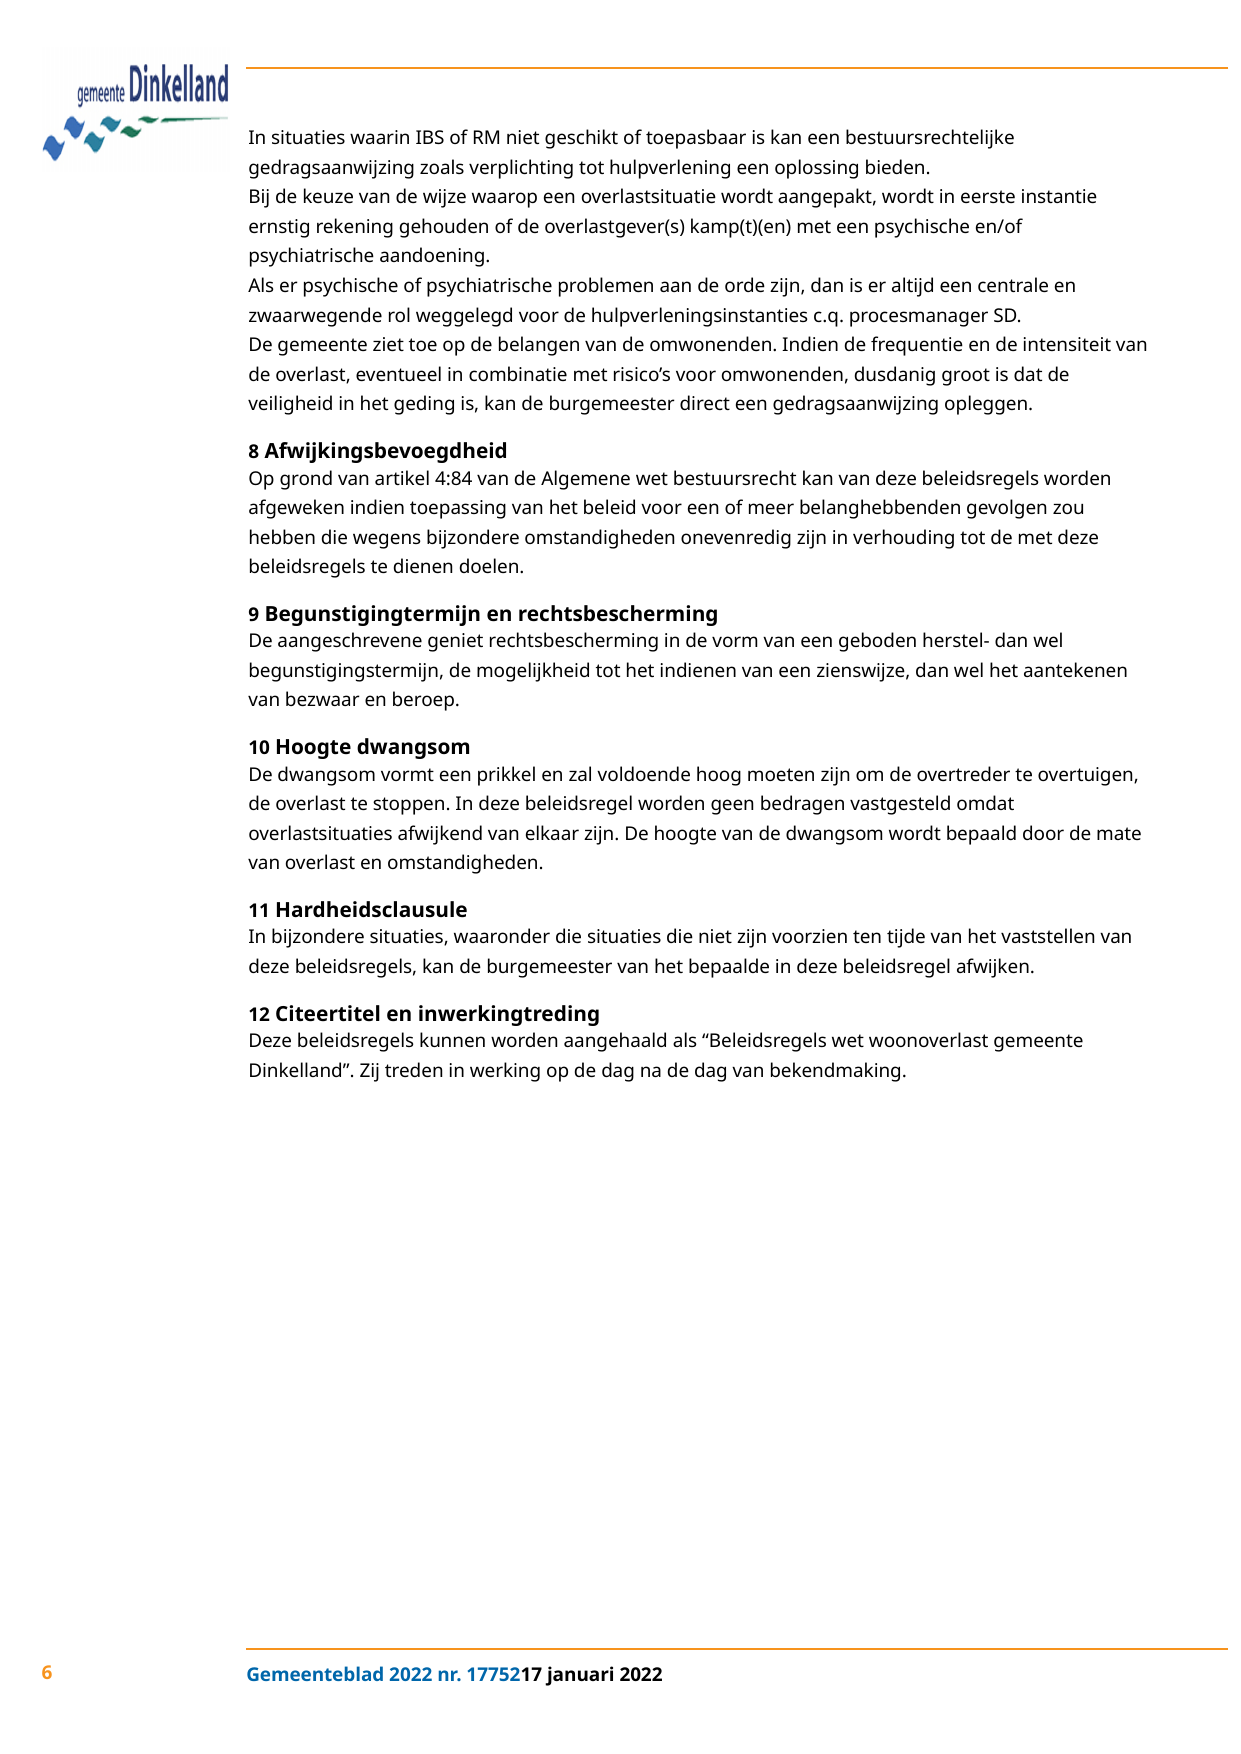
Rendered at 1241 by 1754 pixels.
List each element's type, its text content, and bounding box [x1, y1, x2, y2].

text In situaties waarin IBS of RM niet geschikt of toepasbaar is kan een bestuursrechtelijke gedragsaanwijzing zoals verplichting tot hulpverlening een oplossing bieden. [248, 124, 1152, 180]
text In bijzondere situaties, waaronder die situaties die niet zijn voorzien ten tijde van het vaststellen van deze beleidsregels, kan de burgemeester van het bepaalde in deze beleidsregel afwijken. [248, 923, 1152, 979]
text Bij de keuze van de wijze waarop een overlastsituatie wordt aangepakt, wordt in eerste instantie ernstig rekening gehouden of de overlastgever(s) kamp(t)(en) met een psychische en/of psychiatrische aandoening. [248, 183, 1152, 268]
text 12 Citeertitel en inwerkingtreding [248, 999, 1152, 1027]
text 10 Hoogte dwangsom [248, 732, 1152, 761]
text 9 Begunstigingtermijn en rechtsbescherming [248, 599, 1152, 627]
picture [41, 47, 231, 172]
text Op grond van artikel 4:84 van de Algemene wet bestuursrecht kan van deze beleidsregels worden afgeweken indien toepassing van het beleid voor een of meer belanghebbenden gevolgen zou hebben die wegens bijzondere omstandigheden onevenredig zijn in verhouding tot de met deze beleidsregels te dienen doelen. [248, 465, 1152, 579]
text De dwangsom vormt een prikkel en zal voldoende hoog moeten zijn om de overtreder te overtuigen, de overlast te stoppen. In deze beleidsregel worden geen bedragen vastgesteld omdat overlastsituaties afwijkend van elkaar zijn. De hoogte van de dwangsom wordt bepaald door de mate van overlast en omstandigheden. [248, 761, 1152, 875]
text Deze beleidsregels kunnen worden aangehaald als “Beleidsregels wet woonoverlast gemeente Dinkelland”. Zij treden in werking op de dag na de dag van bekendmaking. [248, 1027, 1152, 1082]
text De aangeschrevene geniet rechtsbescherming in de vorm van een geboden herstel- dan wel begunstigingstermijn, de mogelijkheid tot het indienen van een zienswijze, dan wel het aantekenen van bezwaar en beroep. [248, 627, 1152, 712]
text 8 Afwijkingsbevoegdheid [248, 436, 1152, 465]
text De gemeente ziet toe op de belangen van de omwonenden. Indien de frequentie en de intensiteit van de overlast, eventueel in combinatie met risico’s voor omwonenden, dusdanig groot is dat de veiligheid in het geding is, kan de burgemeester direct een gedragsaanwijzing opleggen. [248, 331, 1152, 416]
text 11 Hardheidsclausule [248, 895, 1152, 923]
text Als er psychische of psychiatrische problemen aan de orde zijn, dan is er altijd een centrale en zwaarwegende rol weggelegd voor de hulpverleningsinstanties c.q. procesmanager SD. [248, 272, 1152, 328]
